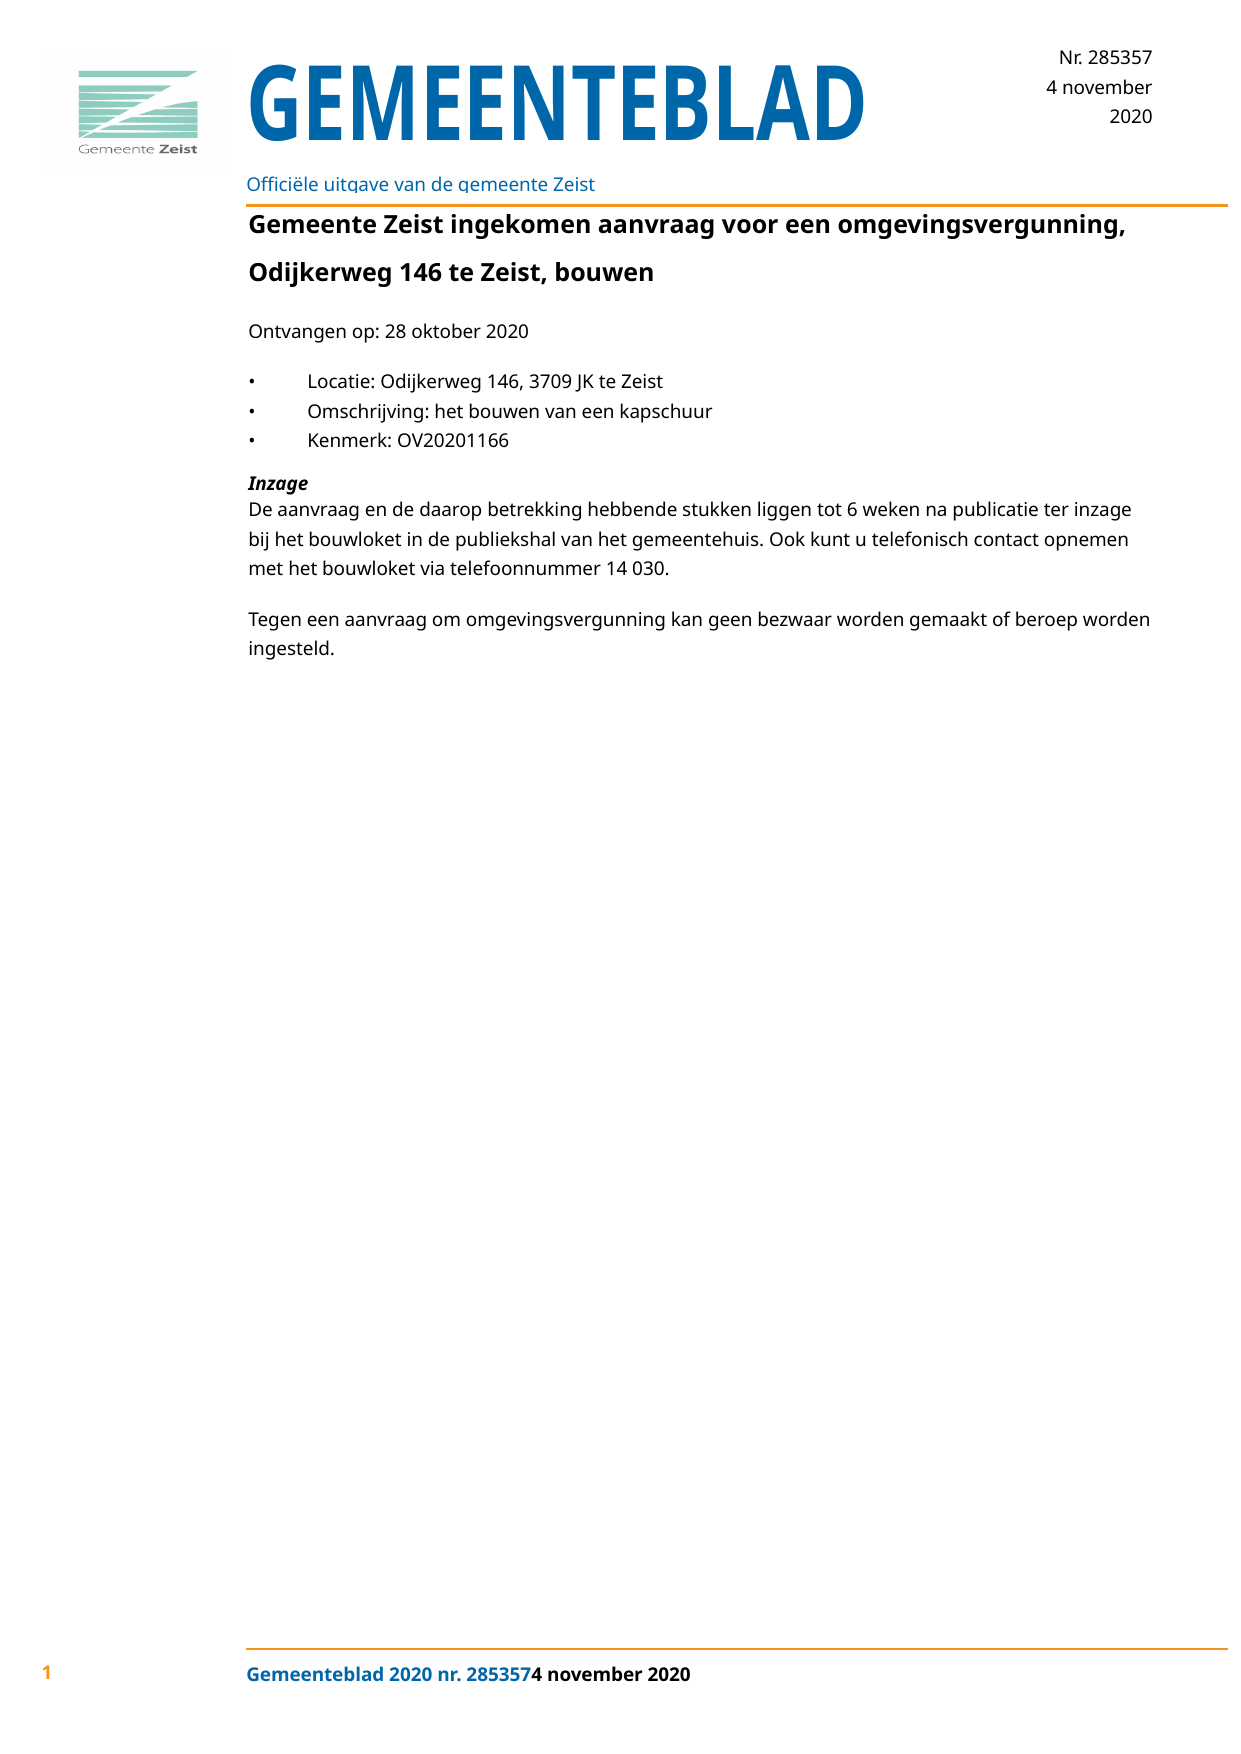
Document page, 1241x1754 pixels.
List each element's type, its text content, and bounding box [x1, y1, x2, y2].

text Ontvangen op: 28 oktober 2020 [248, 318, 1152, 344]
list Locatie: Odijkerweg 146, 3709 JK te Zeist [248, 368, 1152, 394]
text Gemeente Zeist ingekomen aanvraag voor een omgevingsvergunning, Odijkerweg 146 te Zeist, bouwen [248, 207, 1152, 288]
list Omschrijving: het bouwen van een kapschuur [248, 398, 1152, 424]
text Inzage [248, 471, 1152, 496]
text De aanvraag en de daarop betrekking hebbende stukken liggen tot 6 weken na publicatie ter inzage bij het bouwloket in de publiekshal van het gemeentehuis. Ook kunt u telefonisch contact opnemen met het bouwloket via telefoonnummer 14 030. [248, 496, 1152, 581]
list Kenmerk: OV20201166 [248, 427, 1152, 453]
text Tegen een aanvraag om omgevingsvergunning kan geen bezwaar worden gemaakt of beroep worden ingesteld. [248, 606, 1152, 661]
picture [41, 47, 231, 172]
